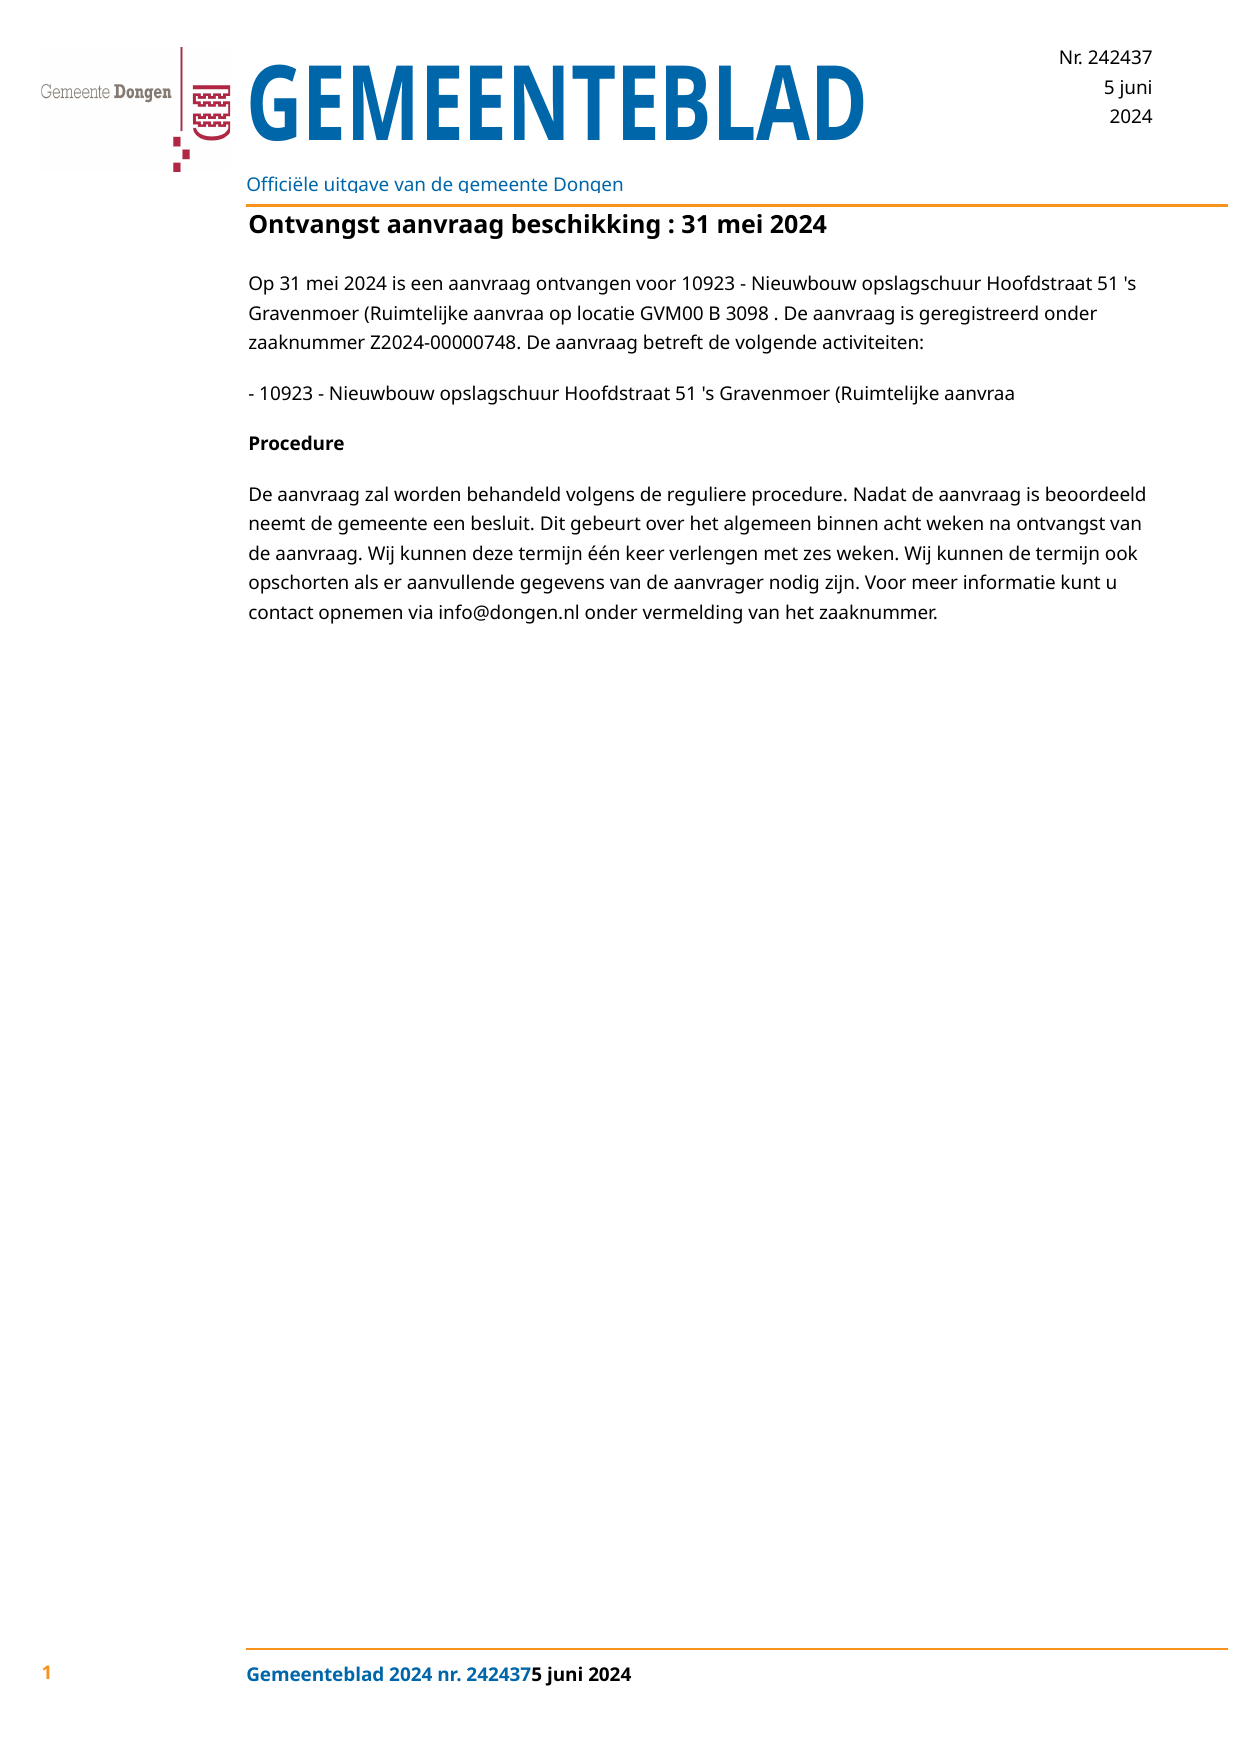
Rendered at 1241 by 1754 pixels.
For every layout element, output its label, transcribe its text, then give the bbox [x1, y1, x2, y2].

text - 10923 - Nieuwbouw opslagschuur Hoofdstraat 51 's Gravenmoer (Ruimtelijke aanvraa [248, 380, 1152, 406]
text Op 31 mei 2024 is een aanvraag ontvangen voor 10923 - Nieuwbouw opslagschuur Hoofdstraat 51 's Gravenmoer (Ruimtelijke aanvraa op locatie GVM00 B 3098 . De aanvraag is geregistreerd onder zaaknummer Z2024-00000748. De aanvraag betreft de volgende activiteiten: [248, 270, 1152, 355]
text Ontvangst aanvraag beschikking : 31 mei 2024 [248, 207, 1152, 241]
text Procedure [248, 430, 1152, 456]
text De aanvraag zal worden behandeld volgens de reguliere procedure. Nadat de aanvraag is beoordeeld neemt de gemeente een besluit. Dit gebeurt over het algemeen binnen acht weken na ontvangst van de aanvraag. Wij kunnen deze termijn één keer verlengen met zes weken. Wij kunnen de termijn ook opschorten als er aanvullende gegevens van de aanvrager nodig zijn. Voor meer informatie kunt u contact opnemen via info@dongen.nl onder vermelding van het zaaknummer. [248, 481, 1152, 625]
picture [41, 47, 231, 172]
